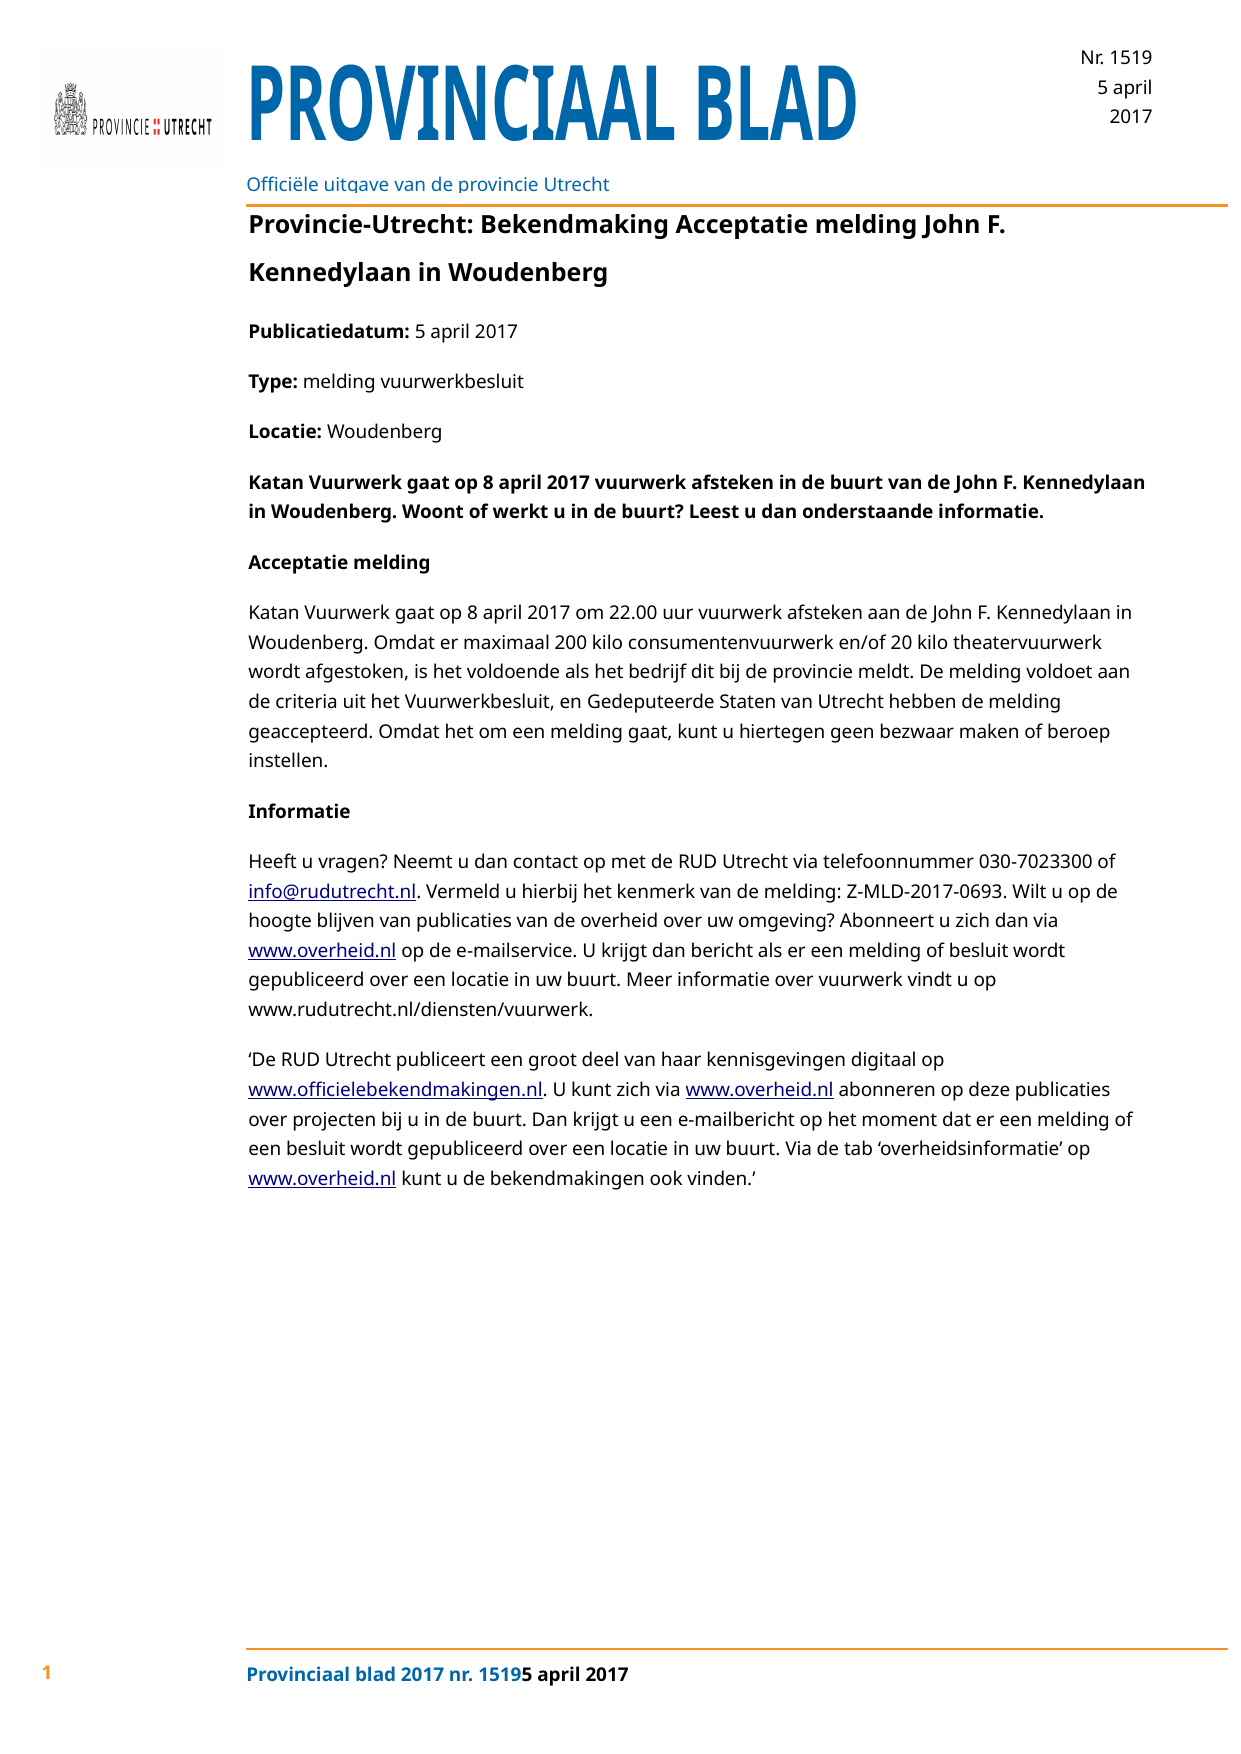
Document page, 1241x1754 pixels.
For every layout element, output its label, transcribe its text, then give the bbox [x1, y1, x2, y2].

text Katan Vuurwerk gaat op 8 april 2017 vuurwerk afsteken in de buurt van de John F. Kennedylaan in Woudenberg. Woont of werkt u in de buurt? Leest u dan onderstaande informatie. [248, 469, 1152, 524]
text Provincie-Utrecht: Bekendmaking Acceptatie melding John F. Kennedylaan in Woudenberg [248, 207, 1152, 288]
text Heeft u vragen? Neemt u dan contact op met de RUD Utrecht via telefoonnummer 030-7023300 of info@rudutrecht.nl. Vermeld u hierbij het kenmerk van de melding: Z-MLD-2017-0693. Wilt u op de hoogte blijven van publicaties van de overheid over uw omgeving? Abonneert u zich dan via www.overheid.nl op de e-mailservice. U krijgt dan bericht als er een melding of besluit wordt gepubliceerd over een locatie in uw buurt. Meer informatie over vuurwerk vindt u op www.rudutrecht.nl/diensten/vuurwerk. [248, 848, 1152, 1022]
text Publicatiedatum: 5 april 2017 [248, 318, 1152, 344]
text ‘De RUD Utrecht publiceert een groot deel van haar kennisgevingen digitaal op www.officielebekendmakingen.nl. U kunt zich via www.overheid.nl abonneren op deze publicaties over projecten bij u in de buurt. Dan krijgt u een e-mailbericht op het moment dat er een melding of een besluit wordt gepubliceerd over een locatie in uw buurt. Via de tab ‘overheidsinformatie’ op www.overheid.nl kunt u de bekendmakingen ook vinden.’ [248, 1047, 1152, 1191]
text Informatie [248, 798, 1152, 824]
text Acceptatie melding [248, 549, 1152, 575]
picture [41, 47, 231, 172]
text Type: melding vuurwerkbesluit [248, 368, 1152, 394]
text Locatie: Woudenberg [248, 419, 1152, 444]
text Katan Vuurwerk gaat op 8 april 2017 om 22.00 uur vuurwerk afsteken aan de John F. Kennedylaan in Woudenberg. Omdat er maximaal 200 kilo consumentenvuurwerk en/of 20 kilo theatervuurwerk wordt afgestoken, is het voldoende als het bedrijf dit bij de provincie meldt. De melding voldoet aan de criteria uit het Vuurwerkbesluit, en Gedeputeerde Staten van Utrecht hebben de melding geaccepteerd. Omdat het om een melding gaat, kunt u hiertegen geen bezwaar maken of beroep instellen. [248, 599, 1152, 773]
